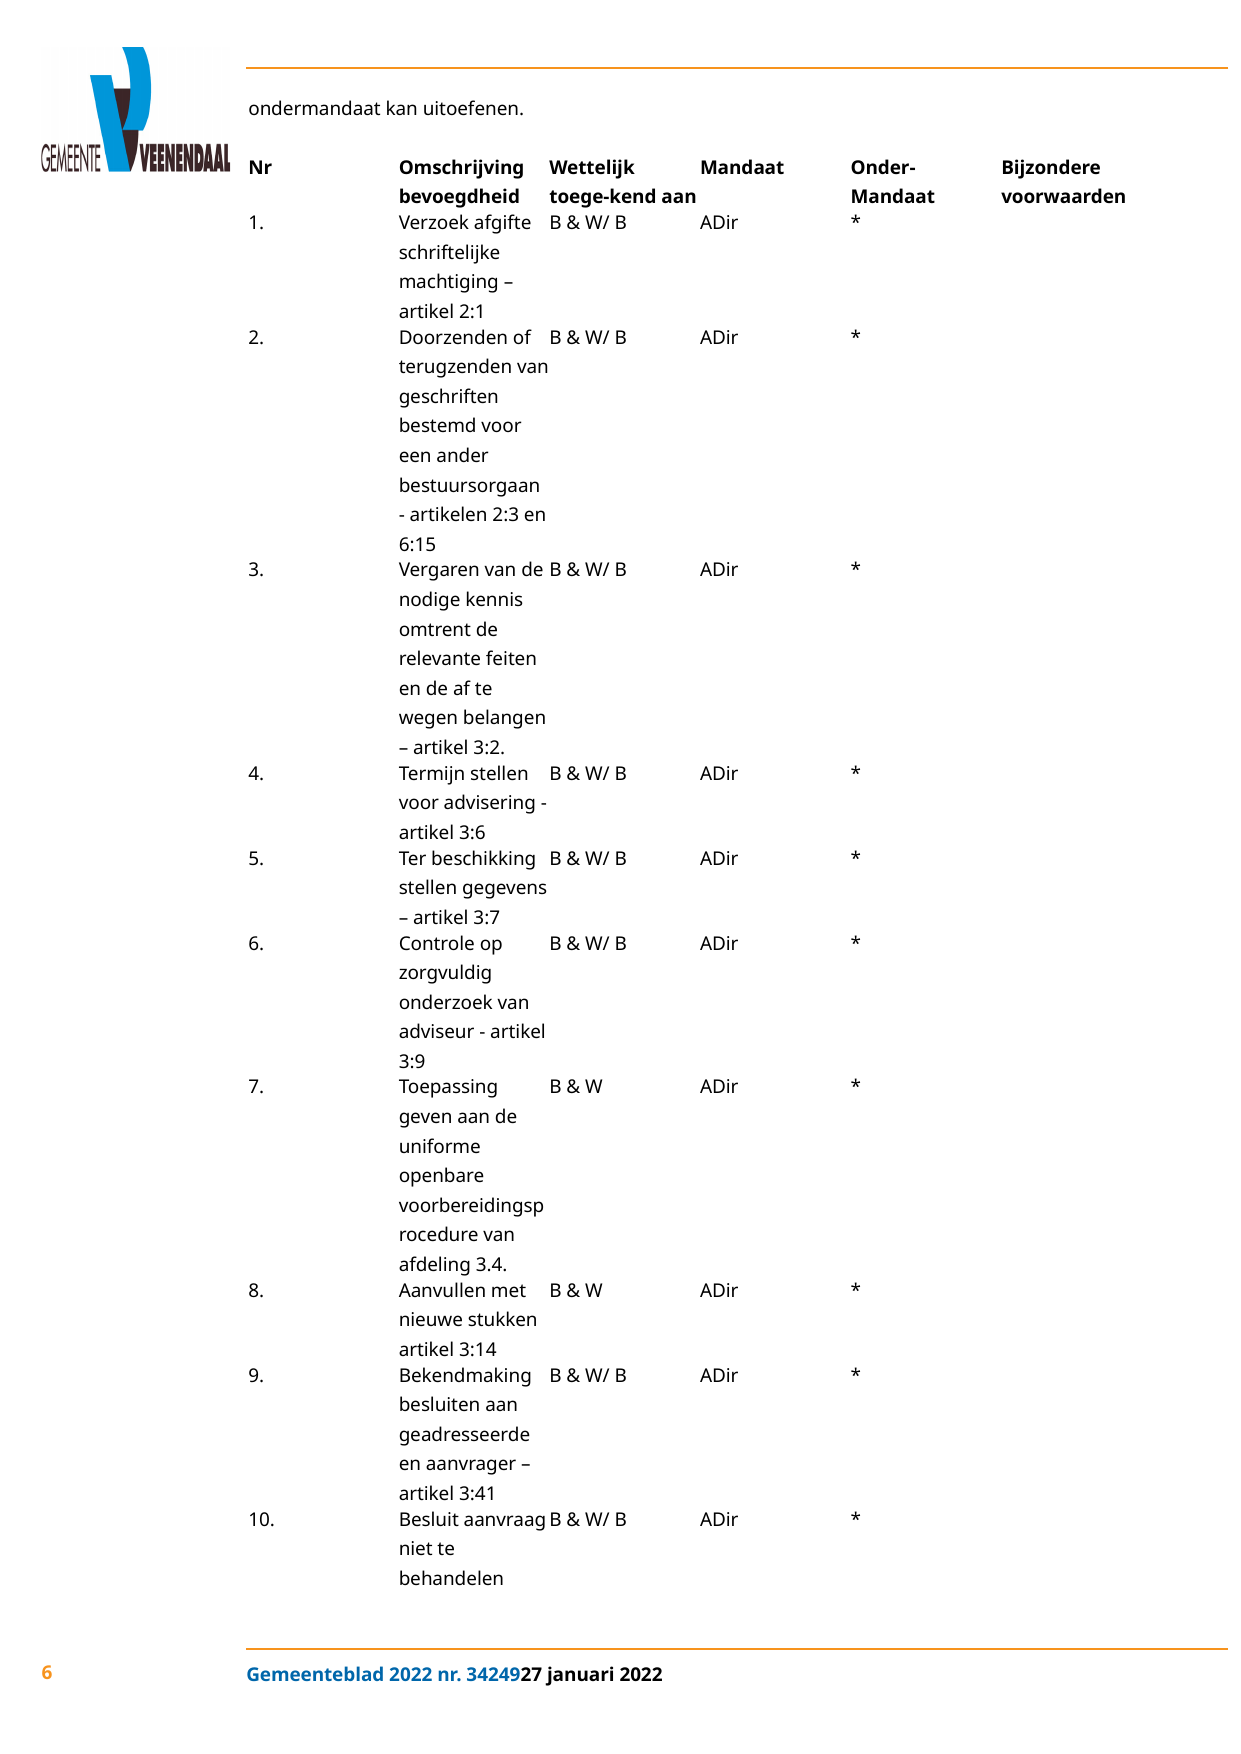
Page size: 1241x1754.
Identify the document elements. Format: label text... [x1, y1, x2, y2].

table_header Omschrijving bevoegdheid [399, 154, 549, 209]
table_cell [1001, 930, 1152, 1074]
table_header Nr [248, 154, 398, 209]
table_cell B & W/ B [549, 845, 700, 930]
table_cell 4. [248, 760, 398, 845]
table_cell 3. [248, 557, 398, 760]
table_cell ADir [700, 1362, 850, 1506]
table_cell Aanvullen met nieuwe stukken artikel 3:14 [399, 1277, 549, 1362]
table_header Mandaat [700, 154, 850, 209]
table_cell 6. [248, 930, 398, 1074]
table_cell ADir [700, 557, 850, 760]
table_cell B & W/ B [549, 324, 700, 557]
table_cell 2. [248, 324, 398, 557]
table_cell [1001, 1506, 1152, 1591]
table_header Wettelijk toege-kend aan [549, 154, 700, 209]
table_cell 5. [248, 845, 398, 930]
table_cell Ter beschikking stellen gegevens – artikel 3:7 [399, 845, 549, 930]
table_cell Vergaren van de nodige kennis omtrent de relevante feiten en de af te wegen belangen – artikel 3:2. [399, 557, 549, 760]
table_cell * [850, 1277, 1001, 1362]
table_cell B & W/ B [549, 557, 700, 760]
table_cell ADir [700, 845, 850, 930]
table_cell Verzoek afgifte schriftelijke machtiging – artikel 2:1 [399, 209, 549, 324]
table_cell * [850, 1506, 1001, 1591]
table_cell Doorzenden of terugzenden van geschriften bestemd voor een ander bestuursorgaan - artikelen 2:3 en 6:15 [399, 324, 549, 557]
table_cell Besluit aanvraag niet te behandelen [399, 1506, 549, 1591]
table_cell [1001, 209, 1152, 324]
table_cell * [850, 1362, 1001, 1506]
picture [41, 47, 130, 172]
picture [123, 47, 231, 172]
table_cell ADir [700, 760, 850, 845]
table_cell [1001, 760, 1152, 845]
table_cell 7. [248, 1074, 398, 1277]
table_cell B & W/ B [549, 209, 700, 324]
text ondermandaat kan uitoefenen. [248, 95, 1152, 121]
table_header Bijzondere voorwaarden [1001, 154, 1152, 209]
table_header Onder- Mandaat [850, 154, 1001, 209]
table_cell 9. [248, 1362, 398, 1506]
table_cell ADir [700, 1074, 850, 1277]
table_cell 8. [248, 1277, 398, 1362]
table_cell * [850, 324, 1001, 557]
table_cell * [850, 209, 1001, 324]
table_cell Controle op zorgvuldig onderzoek van adviseur - artikel 3:9 [399, 930, 549, 1074]
table_cell * [850, 845, 1001, 930]
table_cell Toepassing geven aan de uniforme openbare voorbereidingsprocedure van afdeling 3.4. [399, 1074, 549, 1277]
table_cell * [850, 930, 1001, 1074]
table_cell [1001, 324, 1152, 557]
table_cell 10. [248, 1506, 398, 1591]
table_cell B & W/ B [549, 760, 700, 845]
table_cell * [850, 1074, 1001, 1277]
table_cell B & W/ B [549, 1362, 700, 1506]
table_cell B & W/ B [549, 1506, 700, 1591]
table_cell B & W [549, 1074, 700, 1277]
table_cell * [850, 760, 1001, 845]
table_cell [1001, 845, 1152, 930]
table_cell 1. [248, 209, 398, 324]
table_cell [1001, 557, 1152, 760]
table_cell ADir [700, 209, 850, 324]
table_cell Termijn stellen voor advisering - artikel 3:6 [399, 760, 549, 845]
table_cell ADir [700, 1506, 850, 1591]
table_cell ADir [700, 1277, 850, 1362]
table_cell B & W/ B [549, 930, 700, 1074]
table_cell [1001, 1074, 1152, 1277]
table_cell [1001, 1277, 1152, 1362]
table_cell ADir [700, 930, 850, 1074]
table_cell [1001, 1362, 1152, 1506]
table_cell * [850, 557, 1001, 760]
table_cell ADir [700, 324, 850, 557]
table_cell Bekendmaking besluiten aan geadresseerde en aanvrager – artikel 3:41 [399, 1362, 549, 1506]
table_cell B & W [549, 1277, 700, 1362]
